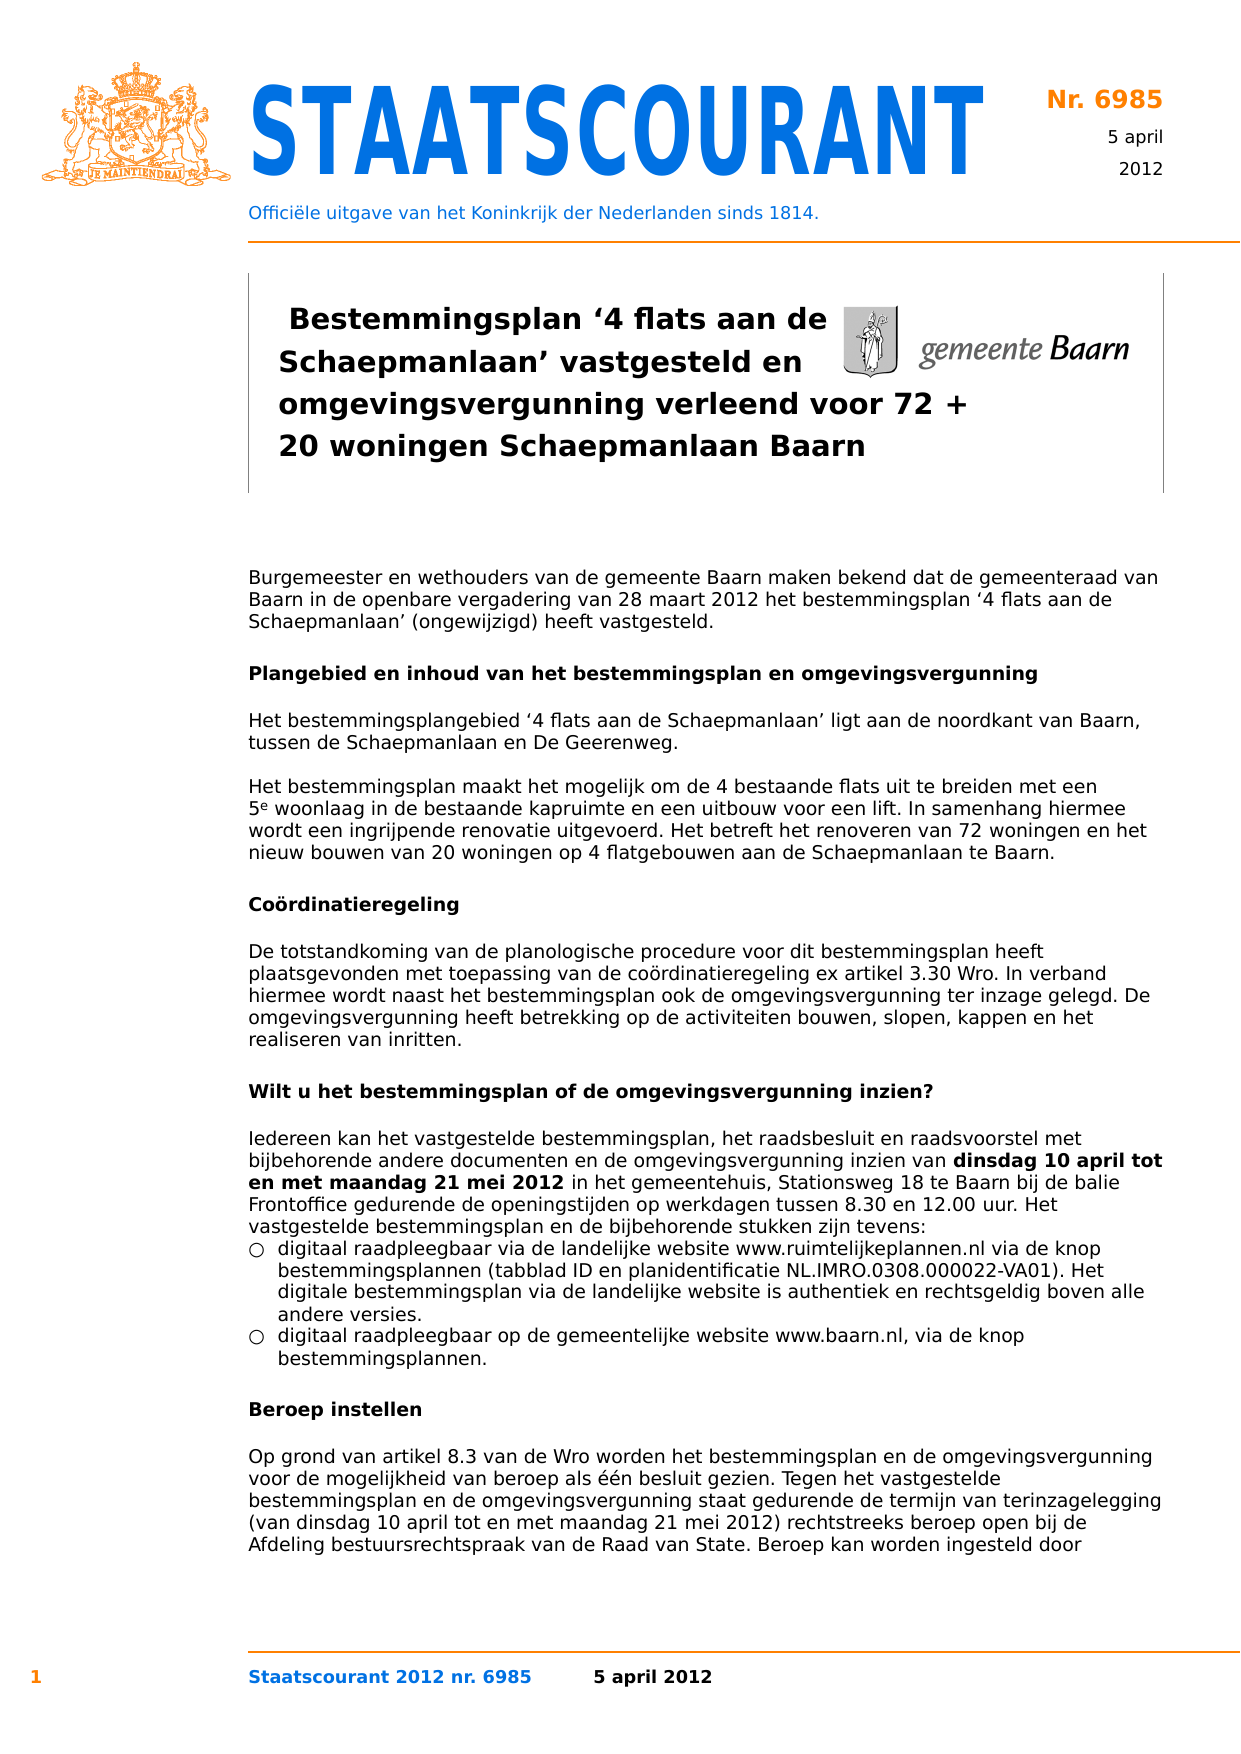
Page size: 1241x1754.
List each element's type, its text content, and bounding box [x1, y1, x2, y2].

text Het bestemmingsplan maakt het mogelijk om de 4 bestaande flats uit te breiden met een 5e woonlaag in de bestaande kapruimte en een uitbouw voor een lift. In samenhang hiermee wordt een ingrijpende renovatie uitgevoerd. Het betreft het renoveren van 72 woningen en het nieuw bouwen van 20 woningen op 4 flatgebouwen aan de Schaepmanlaan te Baarn. [248, 776, 1163, 864]
table_header STAATSCOURANT [248, 62, 998, 203]
table_header [25, 62, 248, 241]
subtitle Coördinatieregeling [248, 894, 1163, 916]
table_header Nr. 6985 [998, 62, 1240, 121]
table_cell 5 april [998, 121, 1240, 153]
picture [41, 62, 231, 186]
subtitle Plangebied en inhoud van het bestemmingsplan en omgevingsvergunning [248, 663, 1163, 685]
subtitle Bestemmingsplan ‘4 flats aan de Schaepmanlaan’ vastgesteld en omgevingsvergunning verleend voor 72 + 20 woningen Schaepmanlaan Baarn [249, 273, 1163, 493]
table_cell Officiële uitgave van het Koninkrijk der Nederlanden sinds 1814. [248, 203, 1240, 241]
text Burgemeester en wethouders van de gemeente Baarn maken bekend dat de gemeenteraad van Baarn in de openbare vergadering van 28 maart 2012 het bestemmingsplan ‘4 flats aan de Schaepmanlaan’ (ongewijzigd) heeft vastgesteld. [248, 567, 1163, 633]
text Op grond van artikel 8.3 van de Wro worden het bestemmingsplan en de omgevingsvergunning voor de mogelijkheid van beroep als één besluit gezien. Tegen het vastgestelde bestemmingsplan en de omgevingsvergunning staat gedurende de termijn van terinzagelegging (van dinsdag 10 april tot en met maandag 21 mei 2012) rechtstreeks beroep open bij de Afdeling bestuursrechtspraak van de Raad van State. Beroep kan worden ingesteld door [248, 1446, 1163, 1556]
subtitle Wilt u het bestemmingsplan of de omgevingsvergunning inzien? [248, 1081, 1163, 1103]
text ○ digitaal raadpleegbaar via de landelijke website www.ruimtelijkeplannen.nl via de knop bestemmingsplannen (tabblad ID en planidentificatie NL.IMRO.0308.000022-VA01). Het digitale bestemmingsplan via de landelijke website is authentiek en rechtsgeldig boven alle andere versies. [248, 1237, 1163, 1325]
table_cell 2012 [998, 153, 1240, 203]
text Het bestemmingsplangebied ‘4 flats aan de Schaepmanlaan’ ligt aan de noordkant van Baarn, tussen de Schaepmanlaan en De Geerenweg. [248, 710, 1163, 754]
text ○ digitaal raadpleegbaar op de gemeentelijke website www.baarn.nl, via de knop bestemmingsplannen. [248, 1325, 1163, 1369]
text Iedereen kan het vastgestelde bestemmingsplan, het raadsbesluit en raadsvoorstel met bijbehorende andere documenten en de omgevingsvergunning inzien van dinsdag 10 april tot en met maandag 21 mei 2012 in het gemeentehuis, Stationsweg 18 te Baarn bij de balie Frontoffice gedurende de openingstijden op werkdagen tussen 8.30 en 12.00 uur. Het vastgestelde bestemmingsplan en de bijbehorende stukken zijn tevens: [248, 1128, 1163, 1237]
text De totstandkoming van de planologische procedure voor dit bestemmingsplan heeft plaatsgevonden met toepassing van de coördinatieregeling ex artikel 3.30 Wro. In verband hiermee wordt naast het bestemmingsplan ook de omgevingsvergunning ter inzage gelegd. De omgevingsvergunning heeft betrekking op de activiteiten bouwen, slopen, kappen en het realiseren van inritten. [248, 941, 1163, 1051]
subtitle Beroep instellen [248, 1399, 1163, 1421]
picture [838, 302, 1134, 380]
